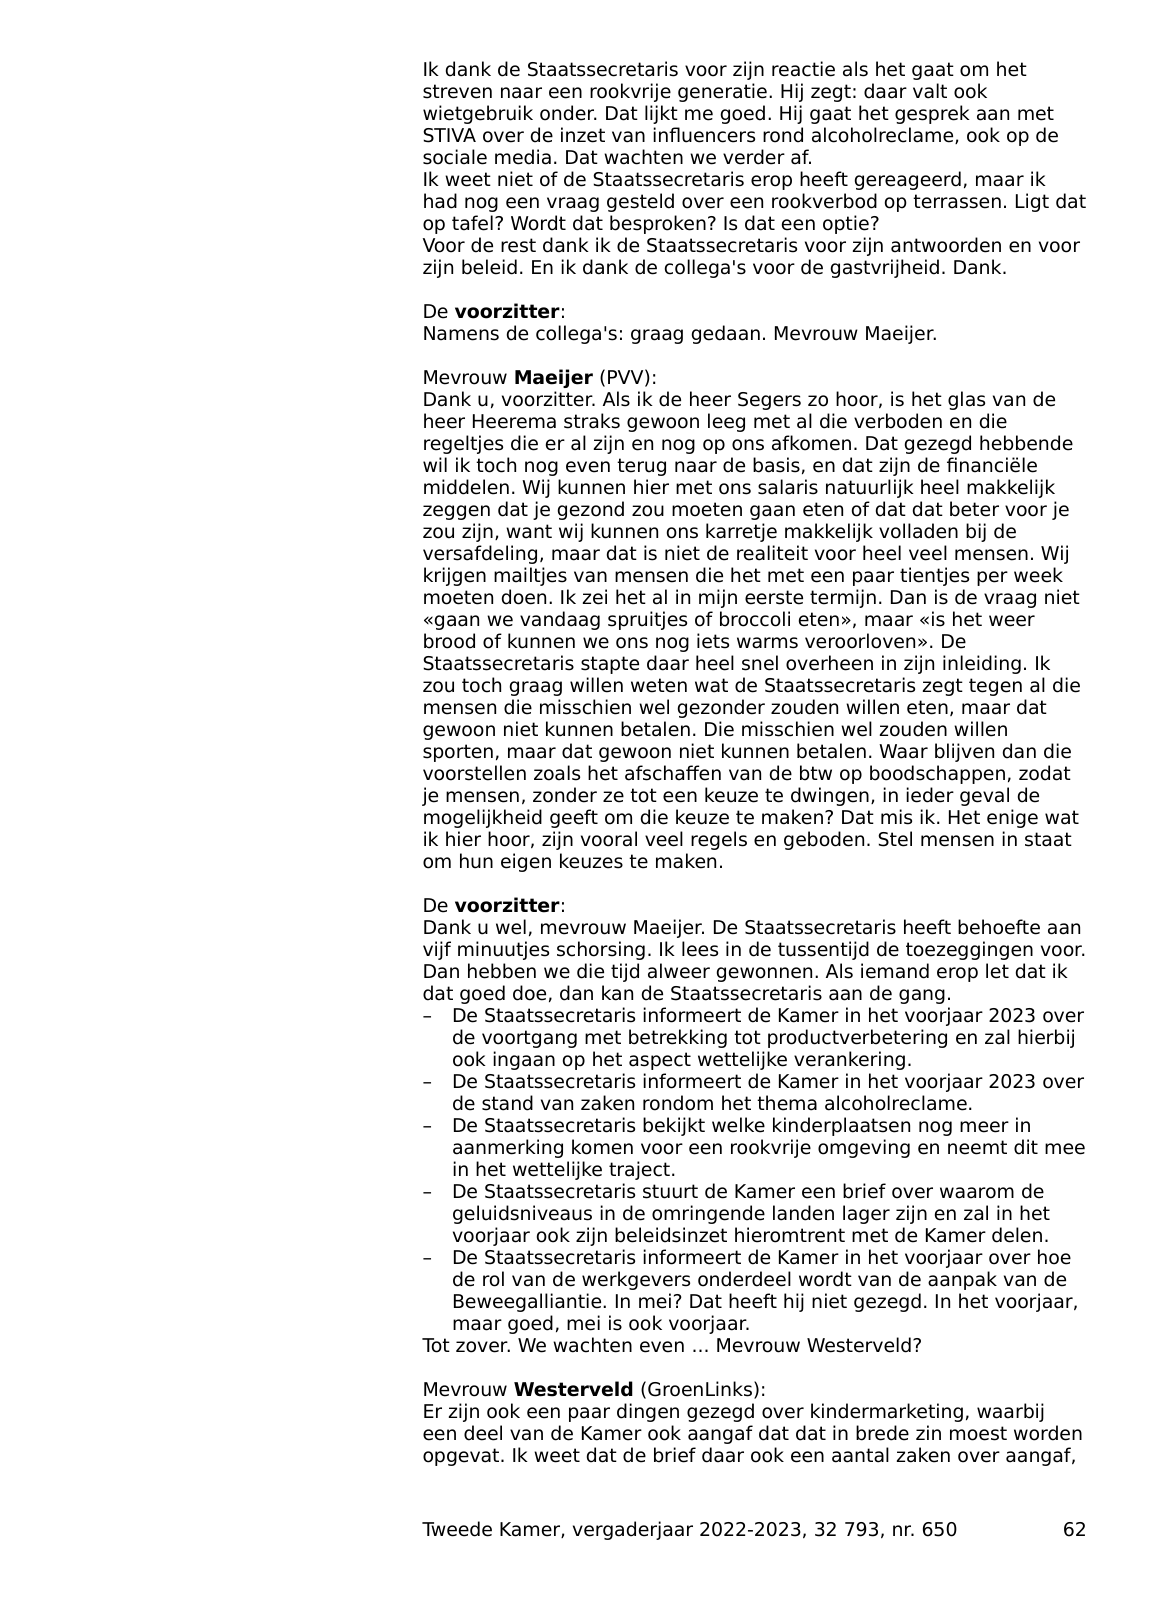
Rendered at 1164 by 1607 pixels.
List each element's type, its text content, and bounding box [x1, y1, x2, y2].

text Voor de rest dank ik de Staatssecretaris voor zijn antwoorden en voor zijn beleid. En ik dank de collega's voor de gastvrijheid. Dank. [422, 235, 1087, 279]
text Mevrouw Westerveld (GroenLinks): [422, 1379, 1087, 1401]
text Ik weet niet of de Staatssecretaris erop heeft gereageerd, maar ik had nog een vraag gesteld over een rookverbod op terrassen. Ligt dat op tafel? Wordt dat besproken? Is dat een optie? [422, 169, 1087, 235]
text – De Staatssecretaris informeert de Kamer in het voorjaar 2023 over de stand van zaken rondom het thema alcoholreclame. [422, 1071, 1087, 1115]
text – De Staatssecretaris bekijkt welke kinderplaatsen nog meer in aanmerking komen voor een rookvrije omgeving en neemt dit mee in het wettelijke traject. [422, 1115, 1087, 1181]
text Mevrouw Maeijer (PVV): [422, 367, 1087, 389]
text Dank u, voorzitter. Als ik de heer Segers zo hoor, is het glas van de heer Heerema straks gewoon leeg met al die verboden en die regeltjes die er al zijn en nog op ons afkomen. Dat gezegd hebbende wil ik toch nog even terug naar de basis, en dat zijn de financiële middelen. Wij kunnen hier met ons salaris natuurlijk heel makkelijk zeggen dat je gezond zou moeten gaan eten of dat dat beter voor je zou zijn, want wij kunnen ons karretje makkelijk volladen bij de versafdeling, maar dat is niet de realiteit voor heel veel mensen. Wij krijgen mailtjes van mensen die het met een paar tientjes per week moeten doen. Ik zei het al in mijn eerste termijn. Dan is de vraag niet «gaan we vandaag spruitjes of broccoli eten», maar «is het weer brood of kunnen we ons nog iets warms veroorloven». De Staatssecretaris stapte daar heel snel overheen in zijn inleiding. Ik zou toch graag willen weten wat de Staatssecretaris zegt tegen al die mensen die misschien wel gezonder zouden willen eten, maar dat gewoon niet kunnen betalen. Die misschien wel zouden willen sporten, maar dat gewoon niet kunnen betalen. Waar blijven dan die voorstellen zoals het afschaffen van de btw op boodschappen, zodat je mensen, zonder ze tot een keuze te dwingen, in ieder geval de mogelijkheid geeft om die keuze te maken? Dat mis ik. Het enige wat ik hier hoor, zijn vooral veel regels en geboden. Stel mensen in staat om hun eigen keuzes te maken. [422, 389, 1087, 873]
text De voorzitter: [422, 895, 1087, 917]
text – De Staatssecretaris stuurt de Kamer een brief over waarom de geluidsniveaus in de omringende landen lager zijn en zal in het voorjaar ook zijn beleidsinzet hieromtrent met de Kamer delen. [422, 1181, 1087, 1247]
text Namens de collega's: graag gedaan. Mevrouw Maeijer. [422, 323, 1087, 345]
text De voorzitter: [422, 301, 1087, 323]
text Tot zover. We wachten even ... Mevrouw Westerveld? [422, 1334, 1087, 1356]
text – De Staatssecretaris informeert de Kamer in het voorjaar over hoe de rol van de werkgevers onderdeel wordt van de aanpak van de Beweegalliantie. In mei? Dat heeft hij niet gezegd. In het voorjaar, maar goed, mei is ook voorjaar. [422, 1247, 1087, 1334]
text – De Staatssecretaris informeert de Kamer in het voorjaar 2023 over de voortgang met betrekking tot productverbetering en zal hierbij ook ingaan op het aspect wettelijke verankering. [422, 1005, 1087, 1071]
text Ik dank de Staatssecretaris voor zijn reactie als het gaat om het streven naar een rookvrije generatie. Hij zegt: daar valt ook wietgebruik onder. Dat lijkt me goed. Hij gaat het gesprek aan met STIVA over de inzet van influencers rond alcoholreclame, ook op de sociale media. Dat wachten we verder af. [422, 59, 1087, 169]
text Er zijn ook een paar dingen gezegd over kindermarketing, waarbij een deel van de Kamer ook aangaf dat dat in brede zin moest worden opgevat. Ik weet dat de brief daar ook een aantal zaken over aangaf, [422, 1401, 1087, 1467]
text Dank u wel, mevrouw Maeijer. De Staatssecretaris heeft behoefte aan vijf minuutjes schorsing. Ik lees in de tussentijd de toezeggingen voor. Dan hebben we die tijd alweer gewonnen. Als iemand erop let dat ik dat goed doe, dan kan de Staatssecretaris aan de gang. [422, 917, 1087, 1005]
